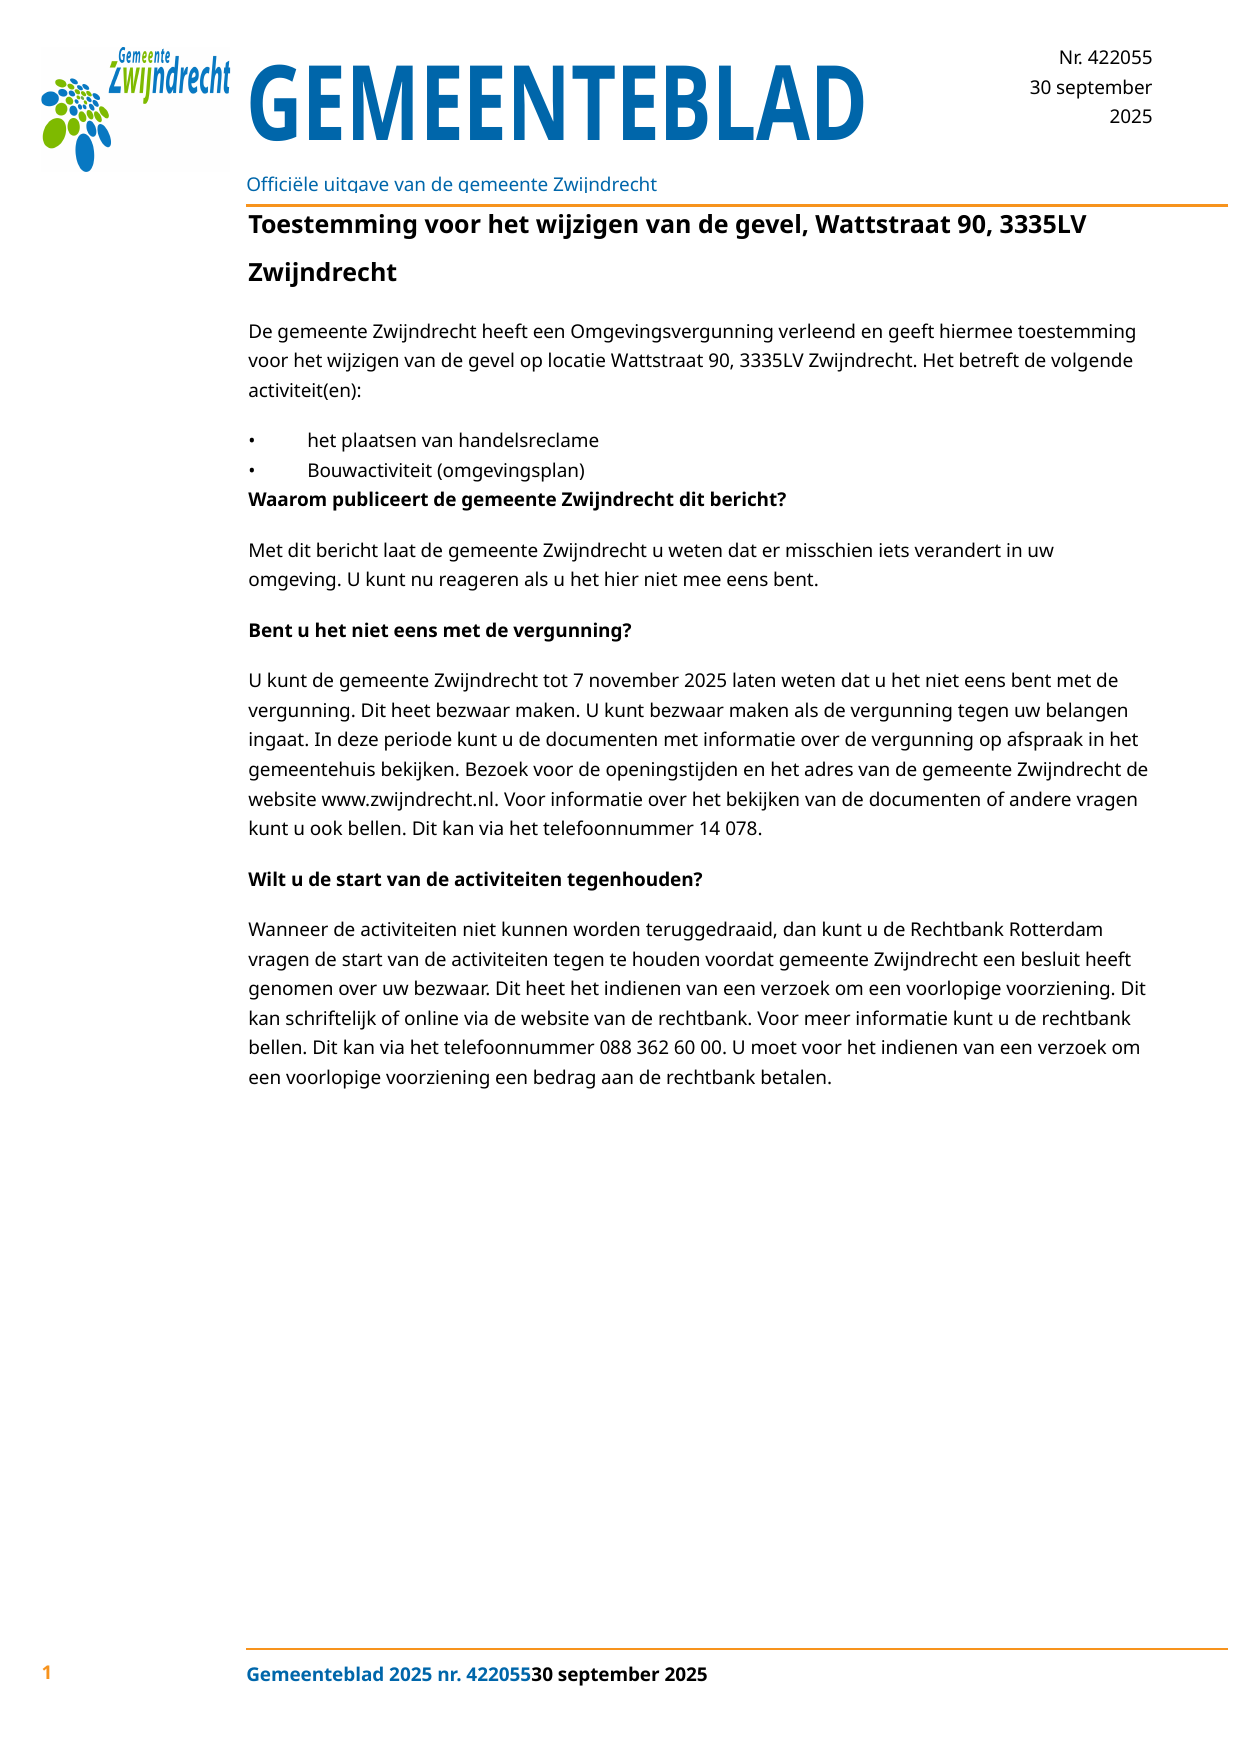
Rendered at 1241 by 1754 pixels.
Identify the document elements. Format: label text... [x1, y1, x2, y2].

text Toestemming voor het wijzigen van de gevel, Wattstraat 90, 3335LV Zwijndrecht [248, 207, 1152, 288]
text Wanneer de activiteiten niet kunnen worden teruggedraaid, dan kunt u de Rechtbank Rotterdam vragen de start van de activiteiten tegen te houden voordat gemeente Zwijndrecht een besluit heeft genomen over uw bezwaar. Dit heet het indienen van een verzoek om een voorlopige voorziening. Dit kan schriftelijk of online via de website van de rechtbank. Voor meer informatie kunt u de rechtbank bellen. Dit kan via het telefoonnummer 088 362 60 00. U moet voor het indienen van een verzoek om een voorlopige voorziening een bedrag aan de rechtbank betalen. [248, 916, 1152, 1090]
text Bent u het niet eens met de vergunning? [248, 617, 1152, 643]
list het plaatsen van handelsreclame [248, 427, 1152, 453]
text De gemeente Zwijndrecht heeft een Omgevingsvergunning verleend en geeft hiermee toestemming voor het wijzigen van de gevel op locatie Wattstraat 90, 3335LV Zwijndrecht. Het betreft de volgende activiteit(en): [248, 318, 1152, 403]
list Bouwactiviteit (omgevingsplan) [248, 457, 1152, 483]
text Waarom publiceert de gemeente Zwijndrecht dit bericht? [248, 487, 1152, 512]
picture [41, 47, 231, 172]
text Met dit bericht laat de gemeente Zwijndrecht u weten dat er misschien iets verandert in uw omgeving. U kunt nu reageren als u het hier niet mee eens bent. [248, 537, 1152, 592]
text Wilt u de start van de activiteiten tegenhouden? [248, 866, 1152, 892]
text U kunt de gemeente Zwijndrecht tot 7 november 2025 laten weten dat u het niet eens bent met de vergunning. Dit heet bezwaar maken. U kunt bezwaar maken als de vergunning tegen uw belangen ingaat. In deze periode kunt u de documenten met informatie over de vergunning op afspraak in het gemeentehuis bekijken. Bezoek voor de openingstijden en het adres van de gemeente Zwijndrecht de website www.zwijndrecht.nl. Voor informatie over het bekijken van de documenten of andere vragen kunt u ook bellen. Dit kan via het telefoonnummer 14 078. [248, 667, 1152, 841]
